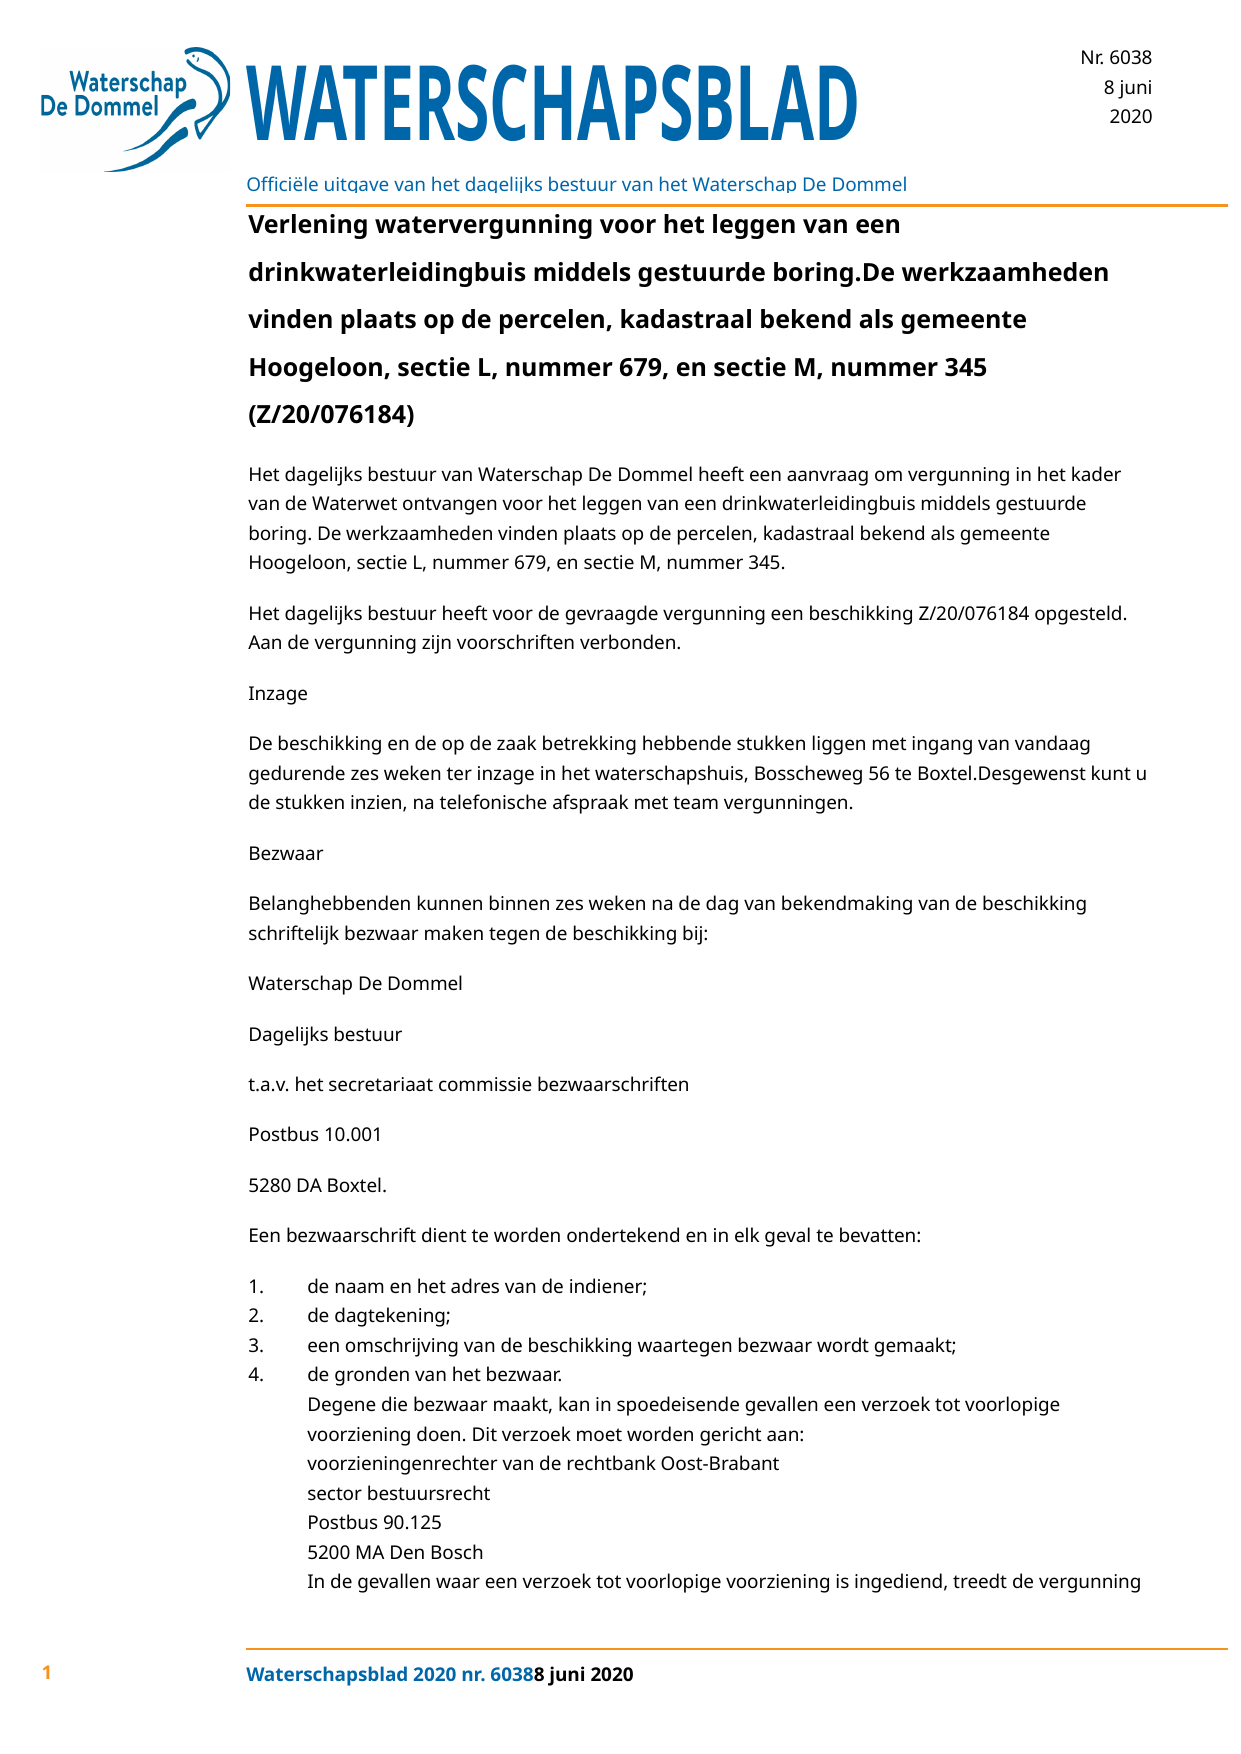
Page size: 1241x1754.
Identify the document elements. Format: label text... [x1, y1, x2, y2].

picture [41, 47, 231, 172]
text t.a.v. het secretariaat commissie bezwaarschriften [248, 1071, 1152, 1097]
text De beschikking en de op de zaak betrekking hebbende stukken liggen met ingang van vandaag gedurende zes weken ter inzage in het waterschapshuis, Bosscheweg 56 te Boxtel.Desgewenst kunt u de stukken inzien, na telefonische afspraak met team vergunningen. [248, 730, 1152, 815]
text Postbus 10.001 [248, 1122, 1152, 1147]
picture [198, 118, 210, 131]
list Degene die bezwaar maakt, kan in spoedeisende gevallen een verzoek tot voorlopige voorziening doen. Dit verzoek moet worden gericht aan: [248, 1391, 1152, 1446]
picture [45, 99, 51, 111]
list de dagtekening; [248, 1302, 1152, 1328]
list voorzieningenrechter van de rechtbank Oost-Brabant [248, 1450, 1152, 1476]
list sector bestuursrecht [248, 1480, 1152, 1506]
list Postbus 90.125 [248, 1509, 1152, 1535]
text Waterschap De Dommel [248, 970, 1152, 996]
text Het dagelijks bestuur van Waterschap De Dommel heeft een aanvraag om vergunning in het kader van de Waterwet ontvangen voor het leggen van een drinkwaterleidingbuis middels gestuurde boring. De werkzaamheden vinden plaats op de percelen, kadastraal bekend als gemeente Hoogeloon, sectie L, nummer 679, en sectie M, nummer 345. [248, 461, 1152, 575]
list 5200 MA Den Bosch [248, 1539, 1152, 1565]
list een omschrijving van de beschikking waartegen bezwaar wordt gemaakt; [248, 1332, 1152, 1358]
text Verlening watervergunning voor het leggen van een drinkwaterleidingbuis middels gestuurde boring.De werkzaamheden vinden plaats op de percelen, kadastraal bekend als gemeente Hoogeloon, sectie L, nummer 679, en sectie M, nummer 345 (Z/20/076184) [248, 207, 1152, 431]
picture [204, 47, 231, 76]
text 5280 DA Boxtel. [248, 1172, 1152, 1198]
text Het dagelijks bestuur heeft voor de gevraagde vergunning een beschikking Z/20/076184 opgesteld. Aan de vergunning zijn voorschriften verbonden. [248, 600, 1152, 655]
list de gronden van het bezwaar. [248, 1362, 1152, 1387]
list In de gevallen waar een verzoek tot voorlopige voorziening is ingediend, treedt de vergunning [248, 1569, 1152, 1594]
text Een bezwaarschrift dient te worden ondertekend en in elk geval te bevatten: [248, 1222, 1152, 1248]
text Bezwaar [248, 840, 1152, 866]
text Belanghebbenden kunnen binnen zes weken na de dag van bekendmaking van de beschikking schriftelijk bezwaar maken tegen de beschikking bij: [248, 890, 1152, 946]
text Dagelijks bestuur [248, 1021, 1152, 1046]
text Inzage [248, 680, 1152, 706]
list de naam en het adres van de indiener; [248, 1273, 1152, 1298]
